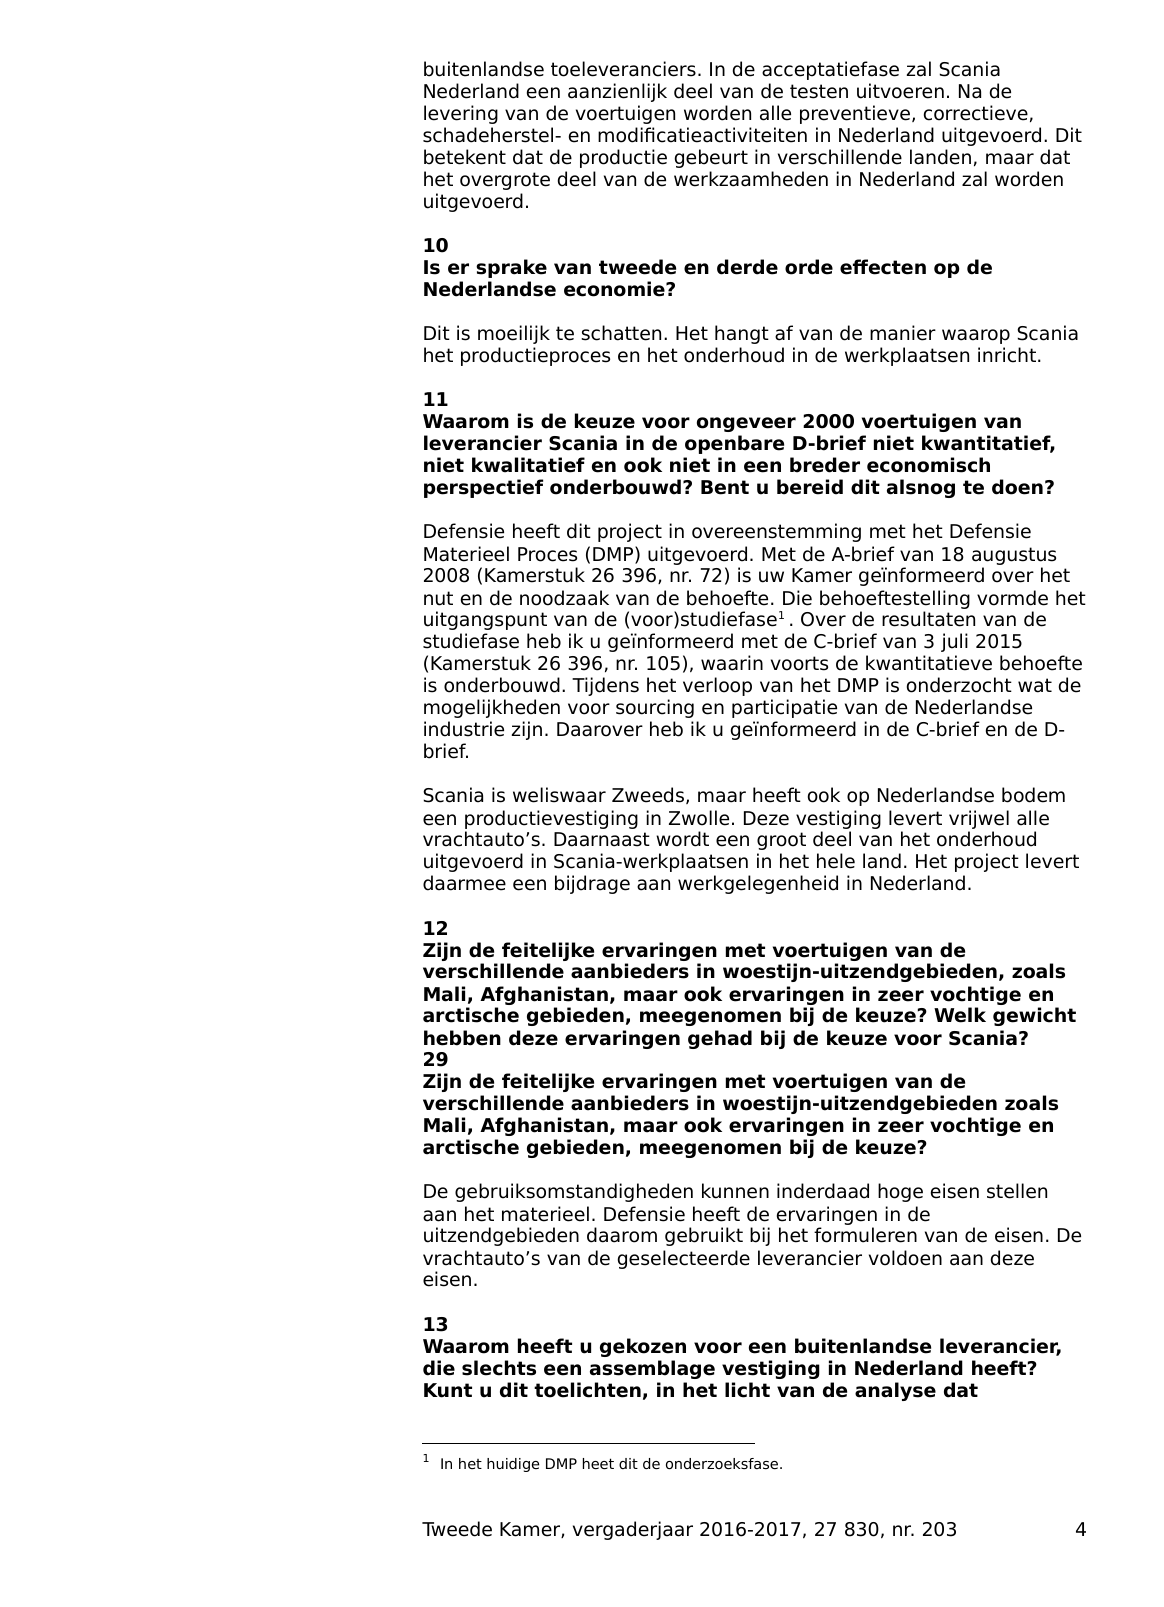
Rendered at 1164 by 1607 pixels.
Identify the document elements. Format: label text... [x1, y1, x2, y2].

text 10 [422, 235, 1087, 257]
text Scania is weliswaar Zweeds, maar heeft ook op Nederlandse bodem een productievestiging in Zwolle. Deze vestiging levert vrijwel alle vrachtauto’s. Daarnaast wordt een groot deel van het onderhoud uitgevoerd in Scania-werkplaatsen in het hele land. Het project levert daarmee een bijdrage aan werkgelegenheid in Nederland. [422, 785, 1087, 895]
text 13 [422, 1313, 1087, 1336]
text 29 [422, 1049, 1087, 1071]
text Waarom is de keuze voor ongeveer 2000 voertuigen van leverancier Scania in de openbare D-brief niet kwantitatief, niet kwalitatief en ook niet in een breder economisch perspectief onderbouwd? Bent u bereid dit alsnog te doen? [422, 411, 1087, 499]
text In het huidige DMP heet dit de onderzoeksfase. [422, 1452, 1087, 1474]
text De gebruiksomstandigheden kunnen inderdaad hoge eisen stellen aan het materieel. Defensie heeft de ervaringen in de uitzendgebieden daarom gebruikt bij het formuleren van de eisen. De vrachtauto’s van de geselecteerde leverancier voldoen aan deze eisen. [422, 1181, 1087, 1291]
text Is er sprake van tweede en derde orde effecten op de Nederlandse economie? [422, 257, 1087, 301]
text 11 [422, 389, 1087, 411]
text Defensie heeft dit project in overeenstemming met het Defensie Materieel Proces (DMP) uitgevoerd. Met de A-brief van 18 augustus 2008 (Kamerstuk 26 396, nr. 72) is uw Kamer geïnformeerd over het nut en de noodzaak van de behoefte. Die behoeftestelling vormde het uitgangspunt van de (voor)studiefase. Over de resultaten van de studiefase heb ik u geïnformeerd met de C-brief van 3 juli 2015 (Kamerstuk 26 396, nr. 105), waarin voorts de kwantitatieve behoefte is onderbouwd. Tijdens het verloop van het DMP is onderzocht wat de mogelijkheden voor sourcing en participatie van de Nederlandse industrie zijn. Daarover heb ik u geïnformeerd in de C-brief en de D-brief. [422, 521, 1087, 763]
text Zijn de feitelijke ervaringen met voertuigen van de verschillende aanbieders in woestijn-uitzendgebieden zoals Mali, Afghanistan, maar ook ervaringen in zeer vochtige en arctische gebieden, meegenomen bij de keuze? [422, 1071, 1087, 1159]
text 12 [422, 917, 1087, 939]
text Zijn de feitelijke ervaringen met voertuigen van de verschillende aanbieders in woestijn-uitzendgebieden, zoals Mali, Afghanistan, maar ook ervaringen in zeer vochtige en arctische gebieden, meegenomen bij de keuze? Welk gewicht hebben deze ervaringen gehad bij de keuze voor Scania? [422, 939, 1087, 1049]
text Waarom heeft u gekozen voor een buitenlandse leverancier, die slechts een assemblage vestiging in Nederland heeft? Kunt u dit toelichten, in het licht van de analyse dat [422, 1336, 1087, 1401]
text Dit is moeilijk te schatten. Het hangt af van de manier waarop Scania het productieproces en het onderhoud in de werkplaatsen inricht. [422, 323, 1087, 367]
text buitenlandse toeleveranciers. In de acceptatiefase zal Scania Nederland een aanzienlijk deel van de testen uitvoeren. Na de levering van de voertuigen worden alle preventieve, correctieve, schadeherstel- en modificatieactiviteiten in Nederland uitgevoerd. Dit betekent dat de productie gebeurt in verschillende landen, maar dat het overgrote deel van de werkzaamheden in Nederland zal worden uitgevoerd. [422, 59, 1087, 213]
